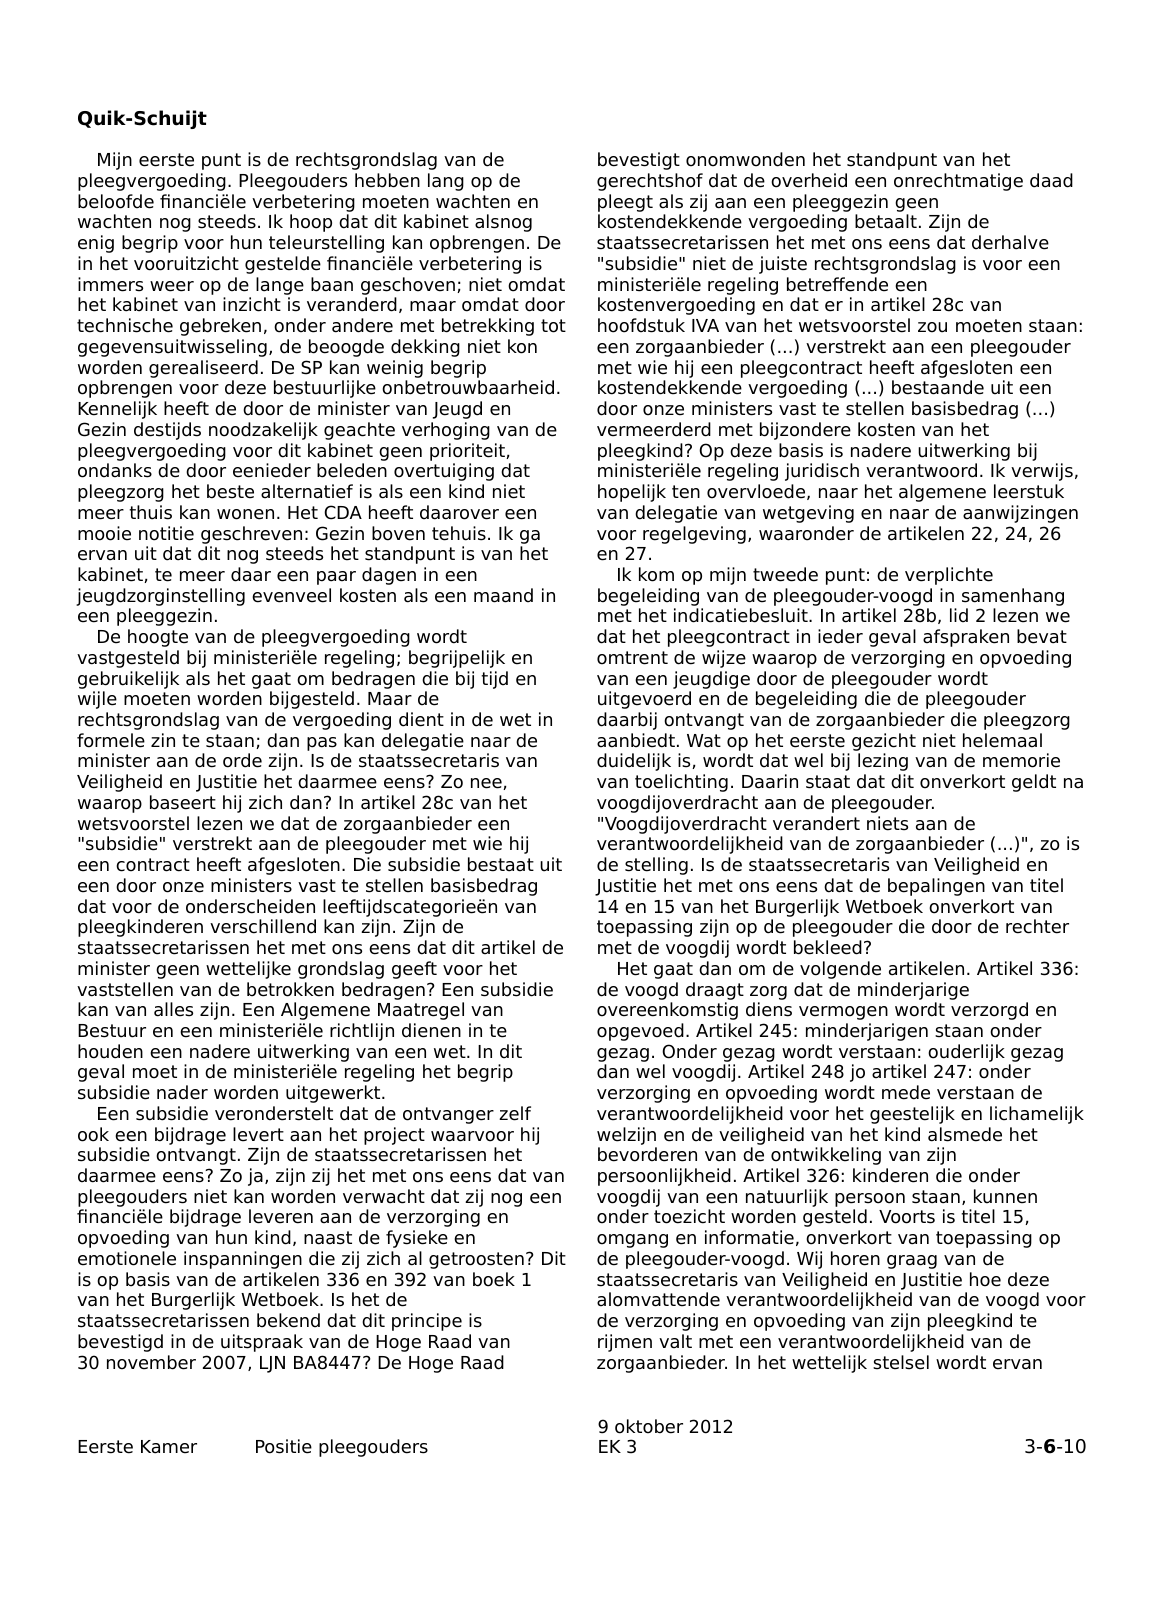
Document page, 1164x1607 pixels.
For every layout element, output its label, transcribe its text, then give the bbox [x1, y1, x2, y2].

text Mijn eerste punt is de rechtsgrondslag van de pleegvergoeding. Pleegouders hebben lang op de beloofde financiële verbetering moeten wachten en wachten nog steeds. Ik hoop dat dit kabinet alsnog enig begrip voor hun teleurstelling kan opbrengen. De in het vooruitzicht gestelde financiële verbetering is immers weer op de lange baan geschoven; niet omdat het kabinet van inzicht is veranderd, maar omdat door technische gebreken, onder andere met betrekking tot gegevensuitwisseling, de beoogde dekking niet kon worden gerealiseerd. De SP kan weinig begrip opbrengen voor deze bestuurlijke onbetrouwbaarheid. Kennelijk heeft de door de minister van Jeugd en Gezin destijds noodzakelijk geachte verhoging van de pleegvergoeding voor dit kabinet geen prioriteit, ondanks de door eenieder beleden overtuiging dat pleegzorg het beste alternatief is als een kind niet meer thuis kan wonen. Het CDA heeft daarover een mooie notitie geschreven: Gezin boven tehuis. Ik ga ervan uit dat dit nog steeds het standpunt is van het kabinet, te meer daar een paar dagen in een jeugdzorginstelling evenveel kosten als een maand in een pleeggezin. [77, 150, 567, 627]
text De hoogte van de pleegvergoeding wordt vastgesteld bij ministeriële regeling; begrijpelijk en gebruikelijk als het gaat om bedragen die bij tijd en wijle moeten worden bijgesteld. Maar de rechtsgrondslag van de vergoeding dient in de wet in formele zin te staan; dan pas kan delegatie naar de minister aan de orde zijn. Is de staatssecretaris van Veiligheid en Justitie het daarmee eens? Zo nee, waarop baseert hij zich dan? In artikel 28c van het wetsvoorstel lezen we dat de zorgaanbieder een "subsidie" verstrekt aan de pleegouder met wie hij een contract heeft afgesloten. Die subsidie bestaat uit een door onze ministers vast te stellen basisbedrag dat voor de onderscheiden leeftijdscategorieën van pleegkinderen verschillend kan zijn. Zijn de staatssecretarissen het met ons eens dat dit artikel de minister geen wettelijke grondslag geeft voor het vaststellen van de betrokken bedragen? Een subsidie kan van alles zijn. Een Algemene Maatregel van Bestuur en een ministeriële richtlijn dienen in te houden een nadere uitwerking van een wet. In dit geval moet in de ministeriële regeling het begrip subsidie nader worden uitgewerkt. [77, 627, 567, 1104]
text Een subsidie veronderstelt dat de ontvanger zelf ook een bijdrage levert aan het project waarvoor hij subsidie ontvangt. Zijn de staatssecretarissen het daarmee eens? Zo ja, zijn zij het met ons eens dat van pleegouders niet kan worden verwacht dat zij nog een financiële bijdrage leveren aan de verzorging en opvoeding van hun kind, naast de fysieke en emotionele inspanningen die zij zich al getroosten? Dit is op basis van de artikelen 336 en 392 van boek 1 van het Burgerlijk Wetboek. Is het de staatssecretarissen bekend dat dit principe is bevestigd in de uitspraak van de Hoge Raad van 30 november 2007, LJN BA8447? De Hoge Raad [77, 1104, 567, 1373]
text Ik kom op mijn tweede punt: de verplichte begeleiding van de pleegouder-voogd in samenhang met het indicatiebesluit. In artikel 28b, lid 2 lezen we dat het pleegcontract in ieder geval afspraken bevat omtrent de wijze waarop de verzorging en opvoeding van een jeugdige door de pleegouder wordt uitgevoerd en de begeleiding die de pleegouder daarbij ontvangt van de zorgaanbieder die pleegzorg aanbiedt. Wat op het eerste gezicht niet helemaal duidelijk is, wordt dat wel bij lezing van de memorie van toelichting. Daarin staat dat dit onverkort geldt na voogdijoverdracht aan de pleegouder. "Voogdijoverdracht verandert niets aan de verantwoordelijkheid van de zorgaanbieder (...)", zo is de stelling. Is de staatssecretaris van Veiligheid en Justitie het met ons eens dat de bepalingen van titel 14 en 15 van het Burgerlijk Wetboek onverkort van toepassing zijn op de pleegouder die door de rechter met de voogdij wordt bekleed? [596, 565, 1087, 959]
text Het gaat dan om de volgende artikelen. Artikel 336: de voogd draagt zorg dat de minderjarige overeenkomstig diens vermogen wordt verzorgd en opgevoed. Artikel 245: minderjarigen staan onder gezag. Onder gezag wordt verstaan: ouderlijk gezag dan wel voogdij. Artikel 248 jo artikel 247: onder verzorging en opvoeding wordt mede verstaan de verantwoordelijkheid voor het geestelijk en lichamelijk welzijn en de veiligheid van het kind alsmede het bevorderen van de ontwikkeling van zijn persoonlijkheid. Artikel 326: kinderen die onder voogdij van een natuurlijk persoon staan, kunnen onder toezicht worden gesteld. Voorts is titel 15, omgang en informatie, onverkort van toepassing op de pleegouder-voogd. Wij horen graag van de staatssecretaris van Veiligheid en Justitie hoe deze alomvattende verantwoordelijkheid van de voogd voor de verzorging en opvoeding van zijn pleegkind te rijmen valt met een verantwoordelijkheid van de zorgaanbieder. In het wettelijk stelsel wordt ervan [596, 959, 1087, 1373]
text bevestigt onomwonden het standpunt van het gerechtshof dat de overheid een onrechtmatige daad pleegt als zij aan een pleeggezin geen kostendekkende vergoeding betaalt. Zijn de staatssecretarissen het met ons eens dat derhalve "subsidie" niet de juiste rechtsgrondslag is voor een ministeriële regeling betreffende een kostenvergoeding en dat er in artikel 28c van hoofdstuk IVA van het wetsvoorstel zou moeten staan: een zorgaanbieder (...) verstrekt aan een pleegouder met wie hij een pleegcontract heeft afgesloten een kostendekkende vergoeding (...) bestaande uit een door onze ministers vast te stellen basisbedrag (...) vermeerderd met bijzondere kosten van het pleegkind? Op deze basis is nadere uitwerking bij ministeriële regeling juridisch verantwoord. Ik verwijs, hopelijk ten overvloede, naar het algemene leerstuk van delegatie van wetgeving en naar de aanwijzingen voor regelgeving, waaronder de artikelen 22, 24, 26 en 27. [596, 150, 1087, 565]
